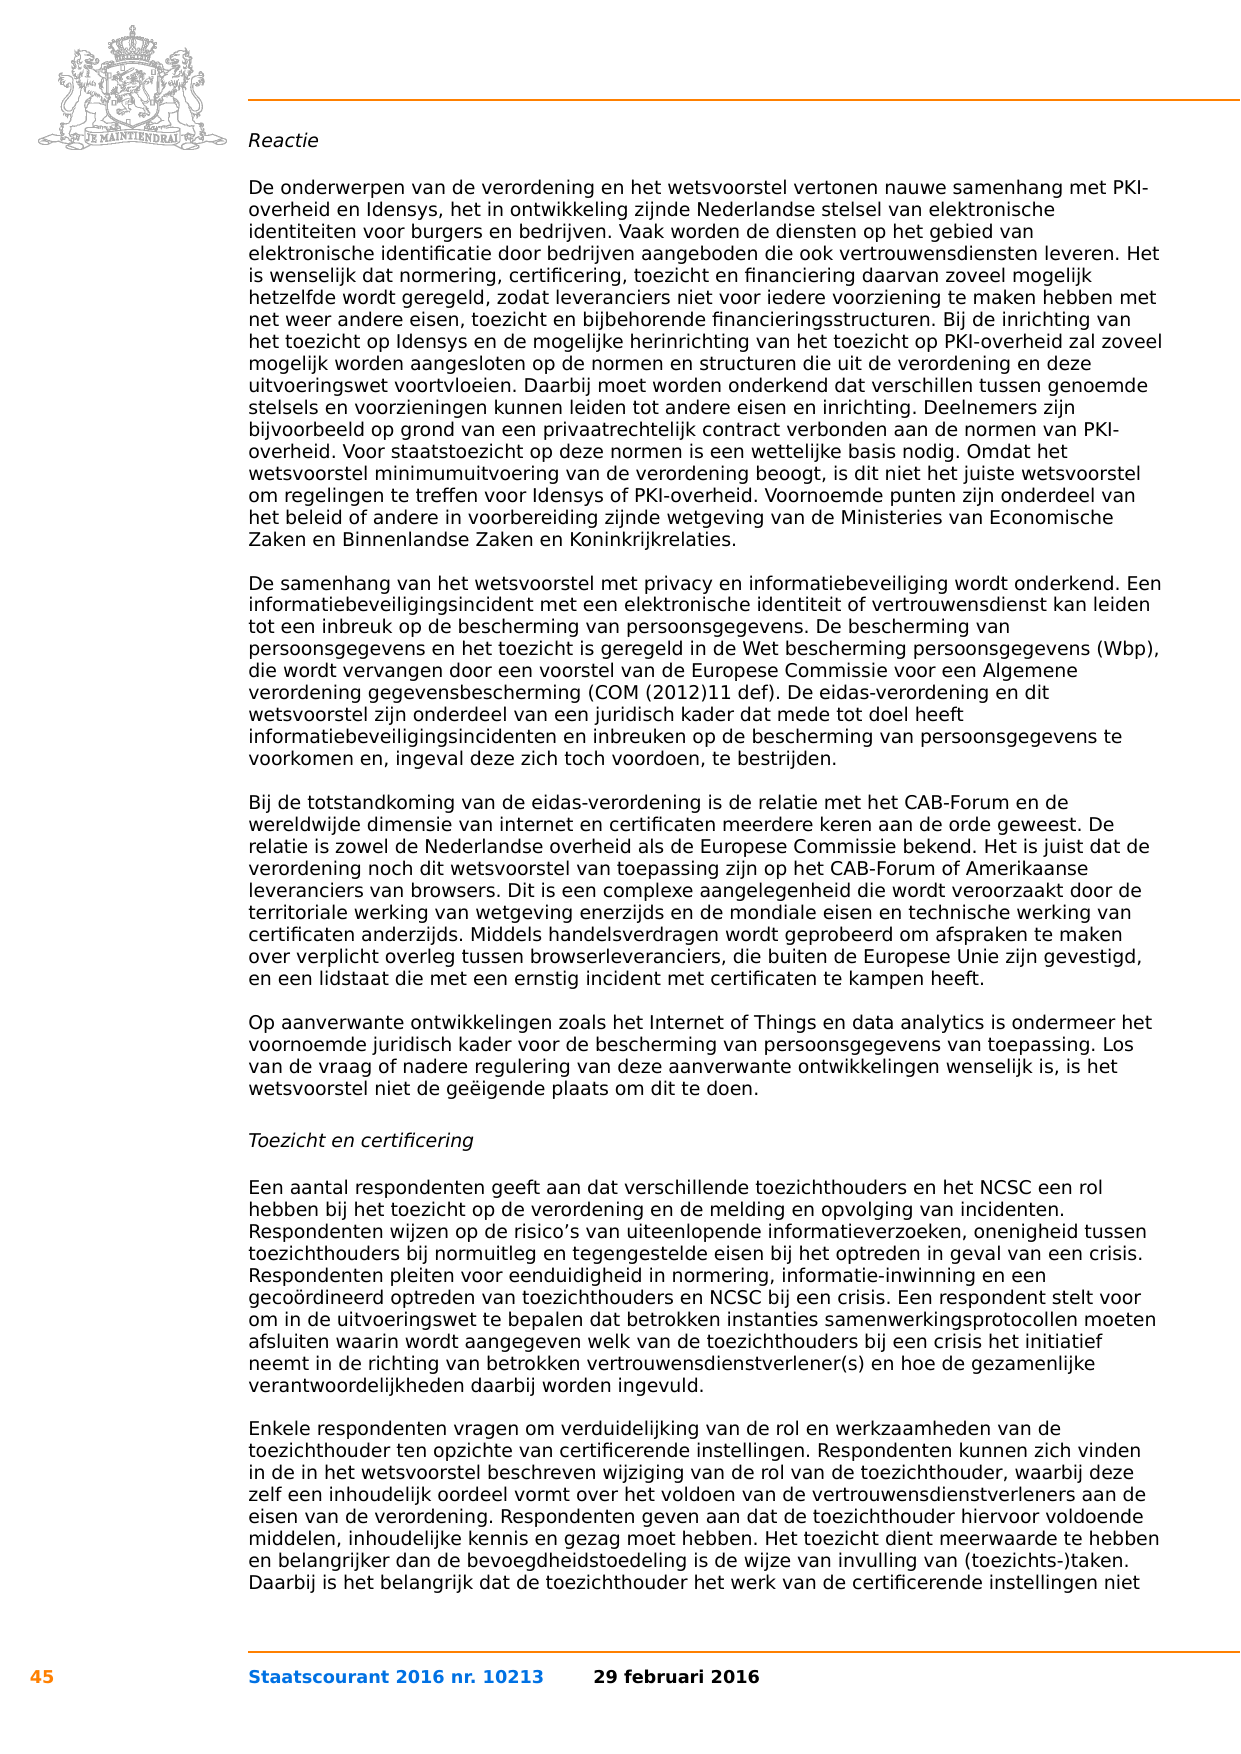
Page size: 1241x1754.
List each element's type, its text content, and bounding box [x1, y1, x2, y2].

text De samenhang van het wetsvoorstel met privacy en informatiebeveiliging wordt onderkend. Een informatiebeveiligingsincident met een elektronische identiteit of vertrouwensdienst kan leiden tot een inbreuk op de bescherming van persoonsgegevens. De bescherming van persoonsgegevens en het toezicht is geregeld in de Wet bescherming persoonsgegevens (Wbp), die wordt vervangen door een voorstel van de Europese Commissie voor een Algemene verordening gegevensbescherming (COM (2012)11 def). De eidas-verordening en dit wetsvoorstel zijn onderdeel van een juridisch kader dat mede tot doel heeft informatiebeveiligingsincidenten en inbreuken op de bescherming van persoonsgegevens te voorkomen en, ingeval deze zich toch voordoen, te bestrijden. [248, 572, 1163, 770]
picture [38, 25, 227, 150]
text Bij de totstandkoming van de eidas-verordening is de relatie met het CAB-Forum en de wereldwijde dimensie van internet en certificaten meerdere keren aan de orde geweest. De relatie is zowel de Nederlandse overheid als de Europese Commissie bekend. Het is juist dat de verordening noch dit wetsvoorstel van toepassing zijn op het CAB-Forum of Amerikaanse leveranciers van browsers. Dit is een complexe aangelegenheid die wordt veroorzaakt door de territoriale werking van wetgeving enerzijds en de mondiale eisen en technische werking van certificaten anderzijds. Middels handelsverdragen wordt geprobeerd om afspraken te maken over verplicht overleg tussen browserleveranciers, die buiten de Europese Unie zijn gevestigd, en een lidstaat die met een ernstig incident met certificaten te kampen heeft. [248, 792, 1163, 990]
text Op aanverwante ontwikkelingen zoals het Internet of Things en data analytics is ondermeer het voornoemde juridisch kader voor de bescherming van persoonsgegevens van toepassing. Los van de vraag of nadere regulering van deze aanverwante ontwikkelingen wenselijk is, is het wetsvoorstel niet de geëigende plaats om dit te doen. [248, 1012, 1163, 1100]
subtitle Reactie [248, 130, 1163, 152]
text Een aantal respondenten geeft aan dat verschillende toezichthouders en het NCSC een rol hebben bij het toezicht op de verordening en de melding en opvolging van incidenten. Respondenten wijzen op de risico’s van uiteenlopende informatieverzoeken, onenigheid tussen toezichthouders bij normuitleg en tegengestelde eisen bij het optreden in geval van een crisis. Respondenten pleiten voor eenduidigheid in normering, informatie-inwinning en een gecoördineerd optreden van toezichthouders en NCSC bij een crisis. Een respondent stelt voor om in de uitvoeringswet te bepalen dat betrokken instanties samenwerkingsprotocollen moeten afsluiten waarin wordt aangegeven welk van de toezichthouders bij een crisis het initiatief neemt in de richting van betrokken vertrouwensdienstverlener(s) en hoe de gezamenlijke verantwoordelijkheden daarbij worden ingevuld. [248, 1177, 1163, 1396]
text Enkele respondenten vragen om verduidelijking van de rol en werkzaamheden van de toezichthouder ten opzichte van certificerende instellingen. Respondenten kunnen zich vinden in de in het wetsvoorstel beschreven wijziging van de rol van de toezichthouder, waarbij deze zelf een inhoudelijk oordeel vormt over het voldoen van de vertrouwensdienstverleners aan de eisen van de verordening. Respondenten geven aan dat de toezichthouder hiervoor voldoende middelen, inhoudelijke kennis en gezag moet hebben. Het toezicht dient meerwaarde te hebben en belangrijker dan de bevoegdheidstoedeling is de wijze van invulling van (toezichts-)taken. Daarbij is het belangrijk dat de toezichthouder het werk van de certificerende instellingen niet [248, 1418, 1163, 1594]
text De onderwerpen van de verordening en het wetsvoorstel vertonen nauwe samenhang met PKI-overheid en Idensys, het in ontwikkeling zijnde Nederlandse stelsel van elektronische identiteiten voor burgers en bedrijven. Vaak worden de diensten op het gebied van elektronische identificatie door bedrijven aangeboden die ook vertrouwensdiensten leveren. Het is wenselijk dat normering, certificering, toezicht en financiering daarvan zoveel mogelijk hetzelfde wordt geregeld, zodat leveranciers niet voor iedere voorziening te maken hebben met net weer andere eisen, toezicht en bijbehorende financieringsstructuren. Bij de inrichting van het toezicht op Idensys en de mogelijke herinrichting van het toezicht op PKI-overheid zal zoveel mogelijk worden aangesloten op de normen en structuren die uit de verordening en deze uitvoeringswet voortvloeien. Daarbij moet worden onderkend dat verschillen tussen genoemde stelsels en voorzieningen kunnen leiden tot andere eisen en inrichting. Deelnemers zijn bijvoorbeeld op grond van een privaatrechtelijk contract verbonden aan de normen van PKI-overheid. Voor staatstoezicht op deze normen is een wettelijke basis nodig. Omdat het wetsvoorstel minimumuitvoering van de verordening beoogt, is dit niet het juiste wetsvoorstel om regelingen te treffen voor Idensys of PKI-overheid. Voornoemde punten zijn onderdeel van het beleid of andere in voorbereiding zijnde wetgeving van de Ministeries van Economische Zaken en Binnenlandse Zaken en Koninkrijkrelaties. [248, 177, 1163, 551]
subtitle Toezicht en certificering [248, 1130, 1163, 1152]
